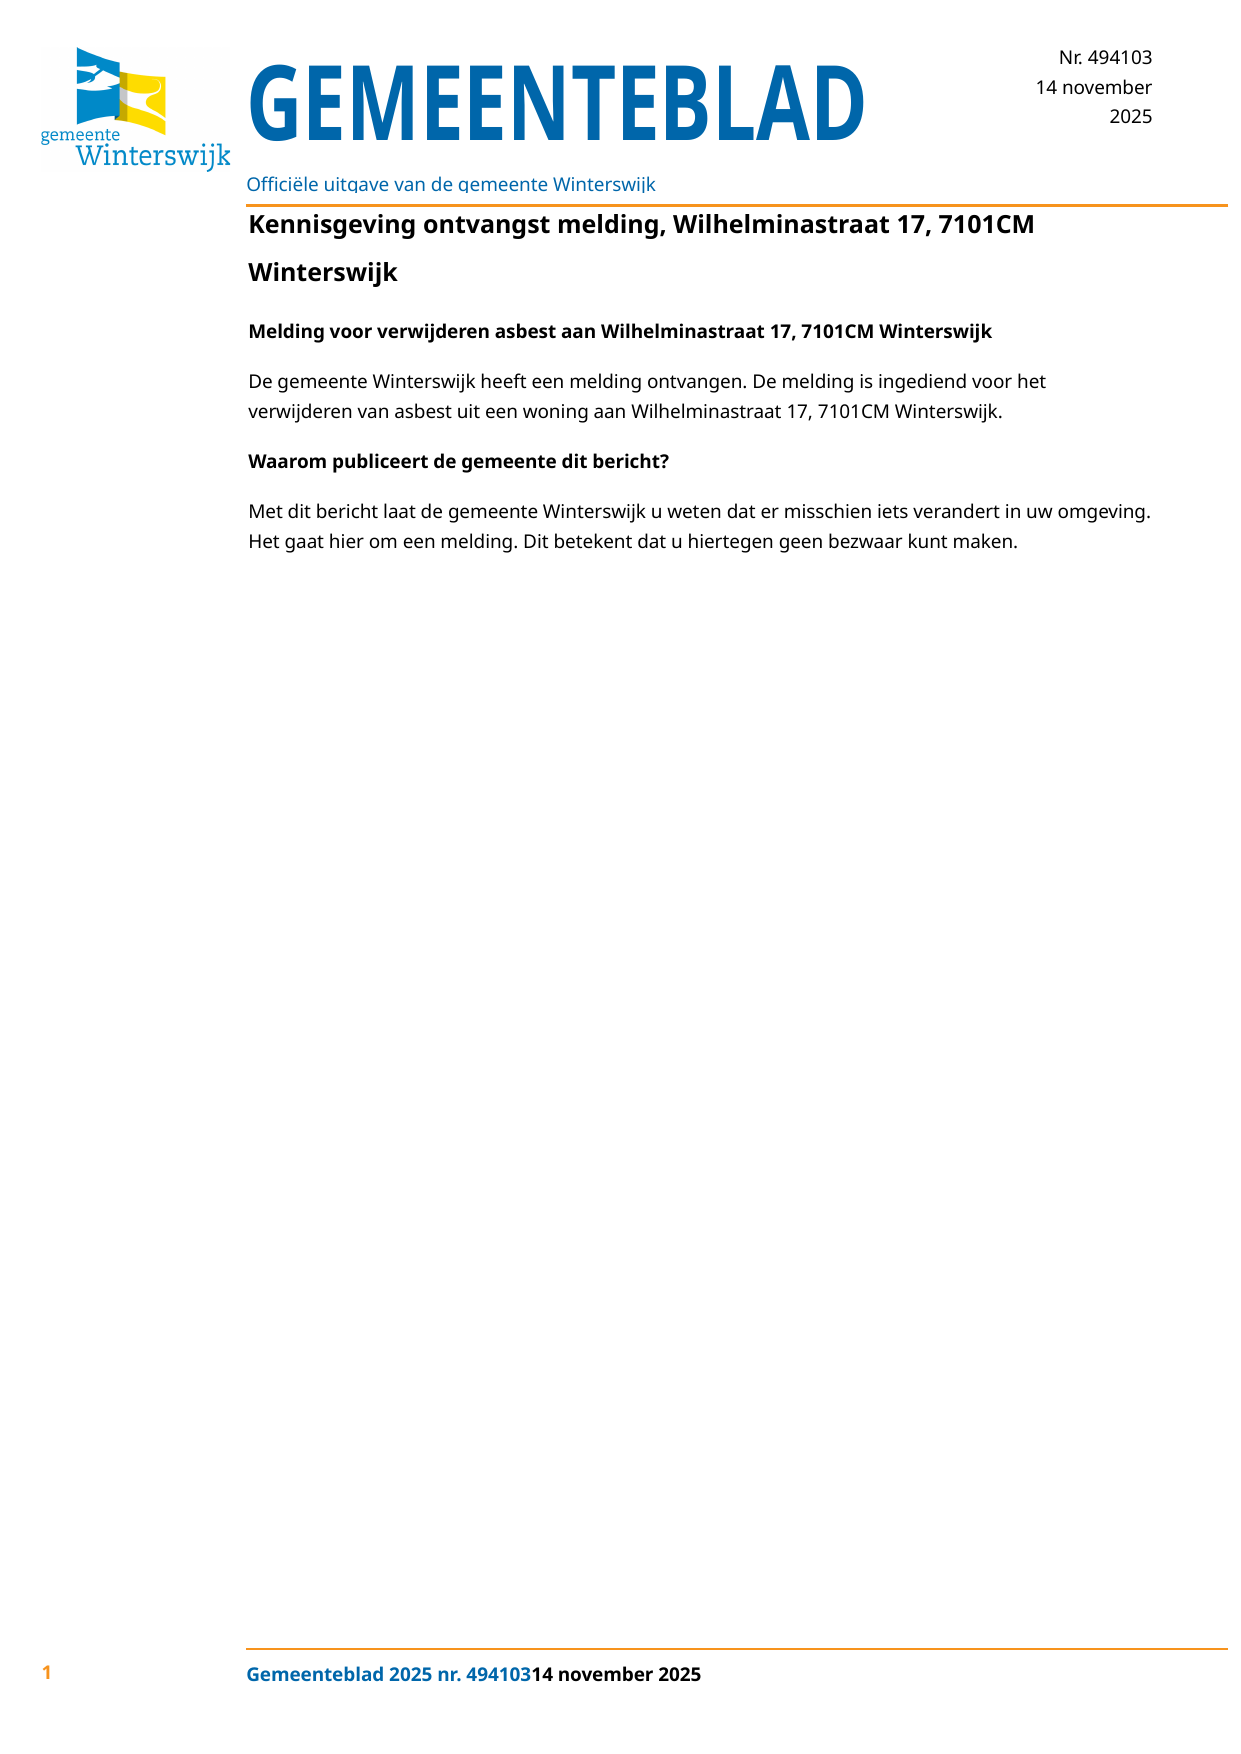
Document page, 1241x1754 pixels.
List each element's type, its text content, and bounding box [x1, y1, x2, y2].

text De gemeente Winterswijk heeft een melding ontvangen. De melding is ingediend voor het verwijderen van asbest uit een woning aan Wilhelminastraat 17, 7101CM Winterswijk. [248, 368, 1152, 424]
picture [41, 47, 231, 172]
text Waarom publiceert de gemeente dit bericht? [248, 448, 1152, 474]
text Kennisgeving ontvangst melding, Wilhelminastraat 17, 7101CM Winterswijk [248, 207, 1152, 288]
picture [225, 153, 231, 162]
text Met dit bericht laat de gemeente Winterswijk u weten dat er misschien iets verandert in uw omgeving. Het gaat hier om een melding. Dit betekent dat u hiertegen geen bezwaar kunt maken. [248, 499, 1152, 554]
text Melding voor verwijderen asbest aan Wilhelminastraat 17, 7101CM Winterswijk [248, 318, 1152, 344]
